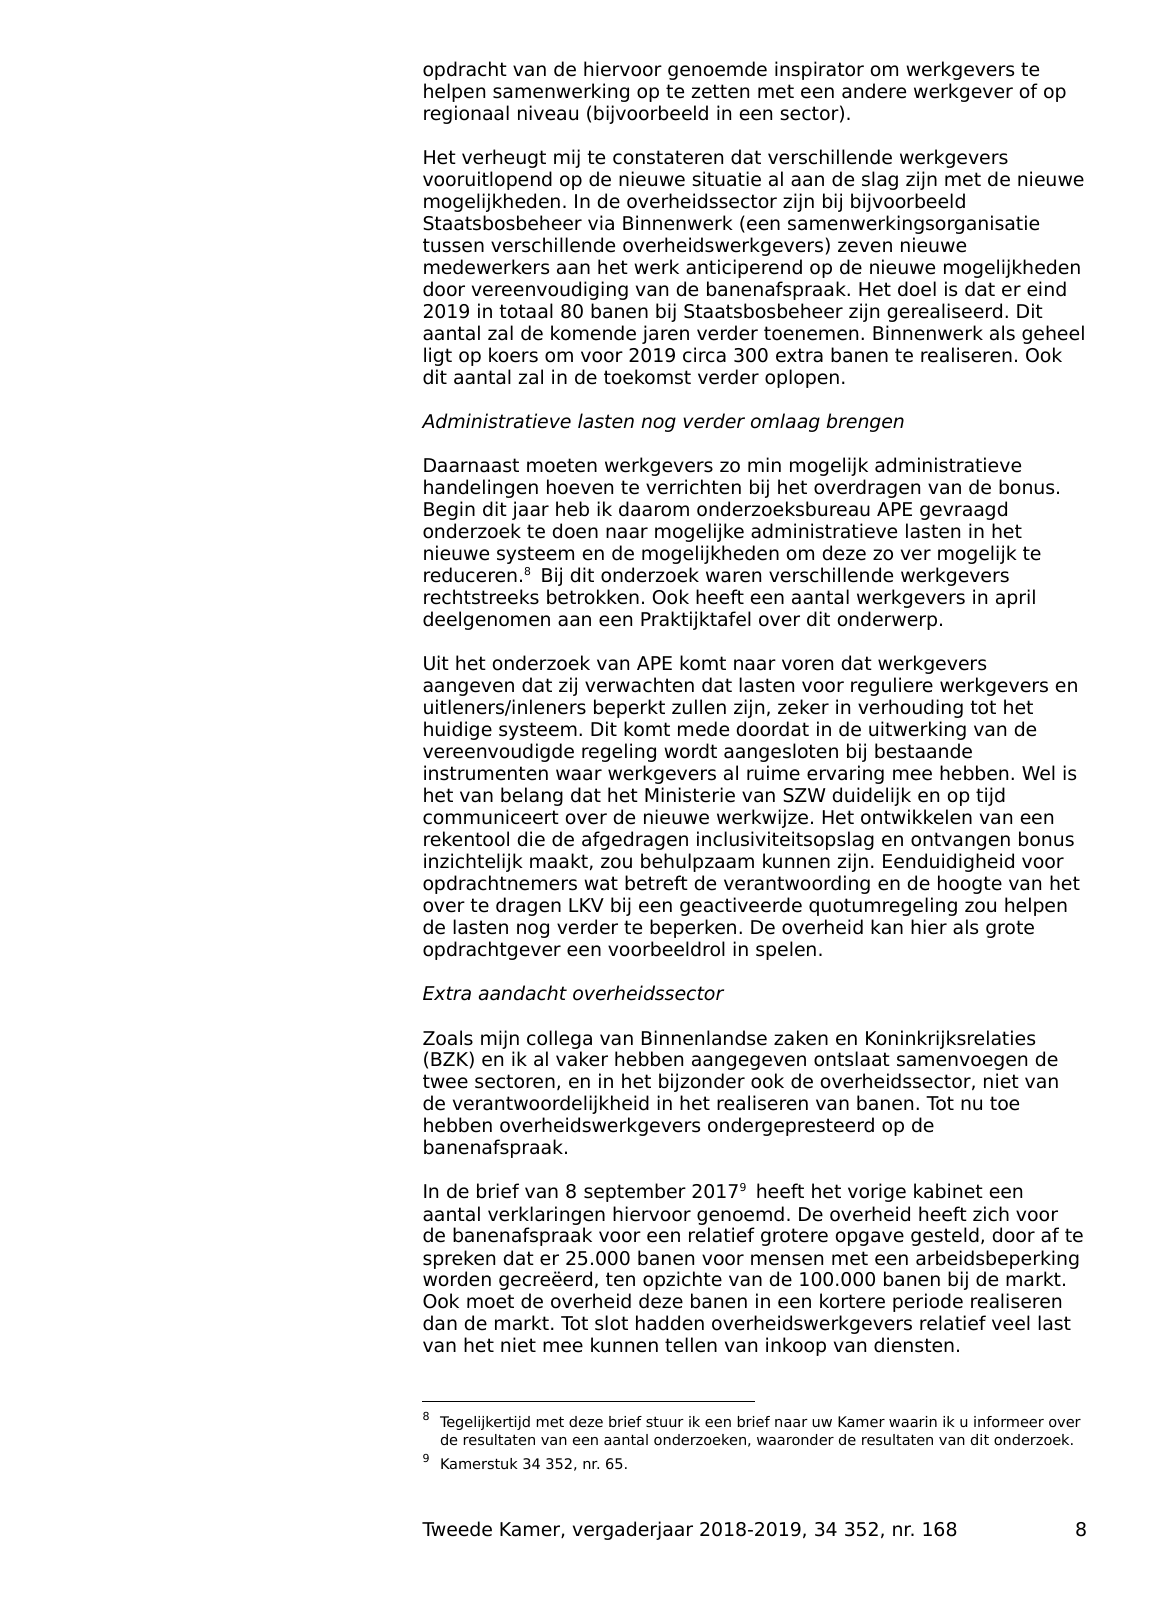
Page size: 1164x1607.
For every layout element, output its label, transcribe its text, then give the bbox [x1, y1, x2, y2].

text Uit het onderzoek van APE komt naar voren dat werkgevers aangeven dat zij verwachten dat lasten voor reguliere werkgevers en uitleners/inleners beperkt zullen zijn, zeker in verhouding tot het huidige systeem. Dit komt mede doordat in de uitwerking van de vereenvoudigde regeling wordt aangesloten bij bestaande instrumenten waar werkgevers al ruime ervaring mee hebben. Wel is het van belang dat het Ministerie van SZW duidelijk en op tijd communiceert over de nieuwe werkwijze. Het ontwikkelen van een rekentool die de afgedragen inclusiviteitsopslag en ontvangen bonus inzichtelijk maakt, zou behulpzaam kunnen zijn. Eenduidigheid voor opdrachtnemers wat betreft de verantwoording en de hoogte van het over te dragen LKV bij een geactiveerde quotumregeling zou helpen de lasten nog verder te beperken. De overheid kan hier als grote opdrachtgever een voorbeeldrol in spelen. [422, 653, 1087, 961]
text In de brief van 8 september 2017 heeft het vorige kabinet een aantal verklaringen hiervoor genoemd. De overheid heeft zich voor de banenafspraak voor een relatief grotere opgave gesteld, door af te spreken dat er 25.000 banen voor mensen met een arbeidsbeperking worden gecreëerd, ten opzichte van de 100.000 banen bij de markt. Ook moet de overheid deze banen in een kortere periode realiseren dan de markt. Tot slot hadden overheidswerkgevers relatief veel last van het niet mee kunnen tellen van inkoop van diensten. [422, 1181, 1087, 1357]
text Kamerstuk 34 352, nr. 65. [422, 1452, 1087, 1474]
text Het verheugt mij te constateren dat verschillende werkgevers vooruitlopend op de nieuwe situatie al aan de slag zijn met de nieuwe mogelijkheden. In de overheidssector zijn bij bijvoorbeeld Staatsbosbeheer via Binnenwerk (een samenwerkingsorganisatie tussen verschillende overheidswerkgevers) zeven nieuwe medewerkers aan het werk anticiperend op de nieuwe mogelijkheden door vereenvoudiging van de banenafspraak. Het doel is dat er eind 2019 in totaal 80 banen bij Staatsbosbeheer zijn gerealiseerd. Dit aantal zal de komende jaren verder toenemen. Binnenwerk als geheel ligt op koers om voor 2019 circa 300 extra banen te realiseren. Ook dit aantal zal in de toekomst verder oplopen. [422, 147, 1087, 389]
text Zoals mijn collega van Binnenlandse zaken en Koninkrijksrelaties (BZK) en ik al vaker hebben aangegeven ontslaat samenvoegen de twee sectoren, en in het bijzonder ook de overheidssector, niet van de verantwoordelijkheid in het realiseren van banen. Tot nu toe hebben overheidswerkgevers ondergepresteerd op de banenafspraak. [422, 1027, 1087, 1159]
subtitle Administratieve lasten nog verder omlaag brengen [422, 411, 1087, 433]
subtitle Extra aandacht overheidssector [422, 983, 1087, 1005]
text Tegelijkertijd met deze brief stuur ik een brief naar uw Kamer waarin ik u informeer over de resultaten van een aantal onderzoeken, waaronder de resultaten van dit onderzoek. [422, 1410, 1087, 1449]
text opdracht van de hiervoor genoemde inspirator om werkgevers te helpen samenwerking op te zetten met een andere werkgever of op regionaal niveau (bijvoorbeeld in een sector). [422, 59, 1087, 125]
text Daarnaast moeten werkgevers zo min mogelijk administratieve handelingen hoeven te verrichten bij het overdragen van de bonus. Begin dit jaar heb ik daarom onderzoeksbureau APE gevraagd onderzoek te doen naar mogelijke administratieve lasten in het nieuwe systeem en de mogelijkheden om deze zo ver mogelijk te reduceren. Bij dit onderzoek waren verschillende werkgevers rechtstreeks betrokken. Ook heeft een aantal werkgevers in april deelgenomen aan een Praktijktafel over dit onderwerp. [422, 455, 1087, 631]
